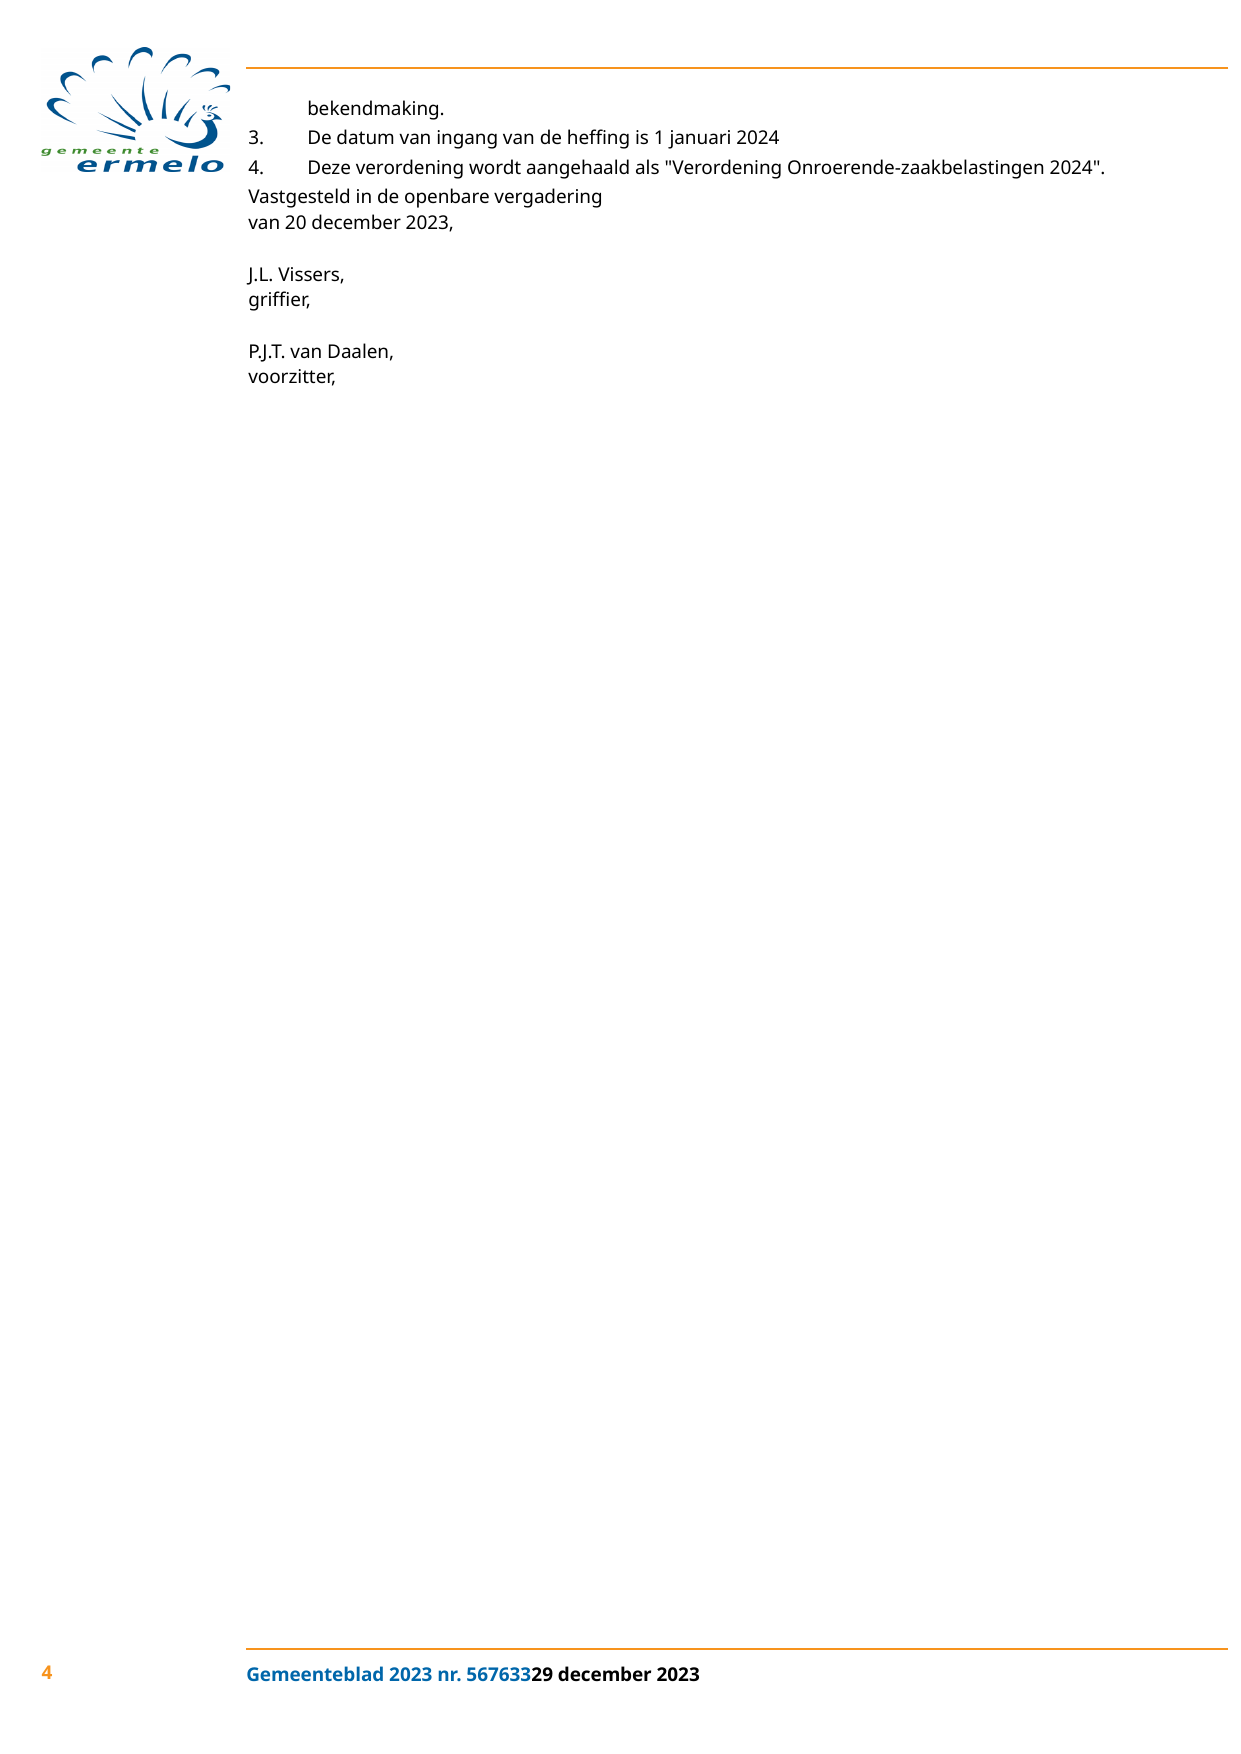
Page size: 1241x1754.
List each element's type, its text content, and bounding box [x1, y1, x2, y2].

text voorzitter, [248, 364, 1152, 389]
text griffier, [248, 286, 1152, 312]
picture [41, 47, 231, 172]
list Deze verordening wordt aangehaald als "Verordening Onroerende-zaakbelastingen 2024". [248, 154, 1152, 180]
text P.J.T. van Daalen, [248, 338, 1152, 364]
list bekendmaking. [248, 95, 1152, 121]
text Vastgesteld in de openbare vergadering [248, 183, 1152, 209]
list De datum van ingang van de heffing is 1 januari 2024 [248, 124, 1152, 150]
text van 20 december 2023, [248, 209, 1152, 235]
text J.L. Vissers, [248, 261, 1152, 286]
